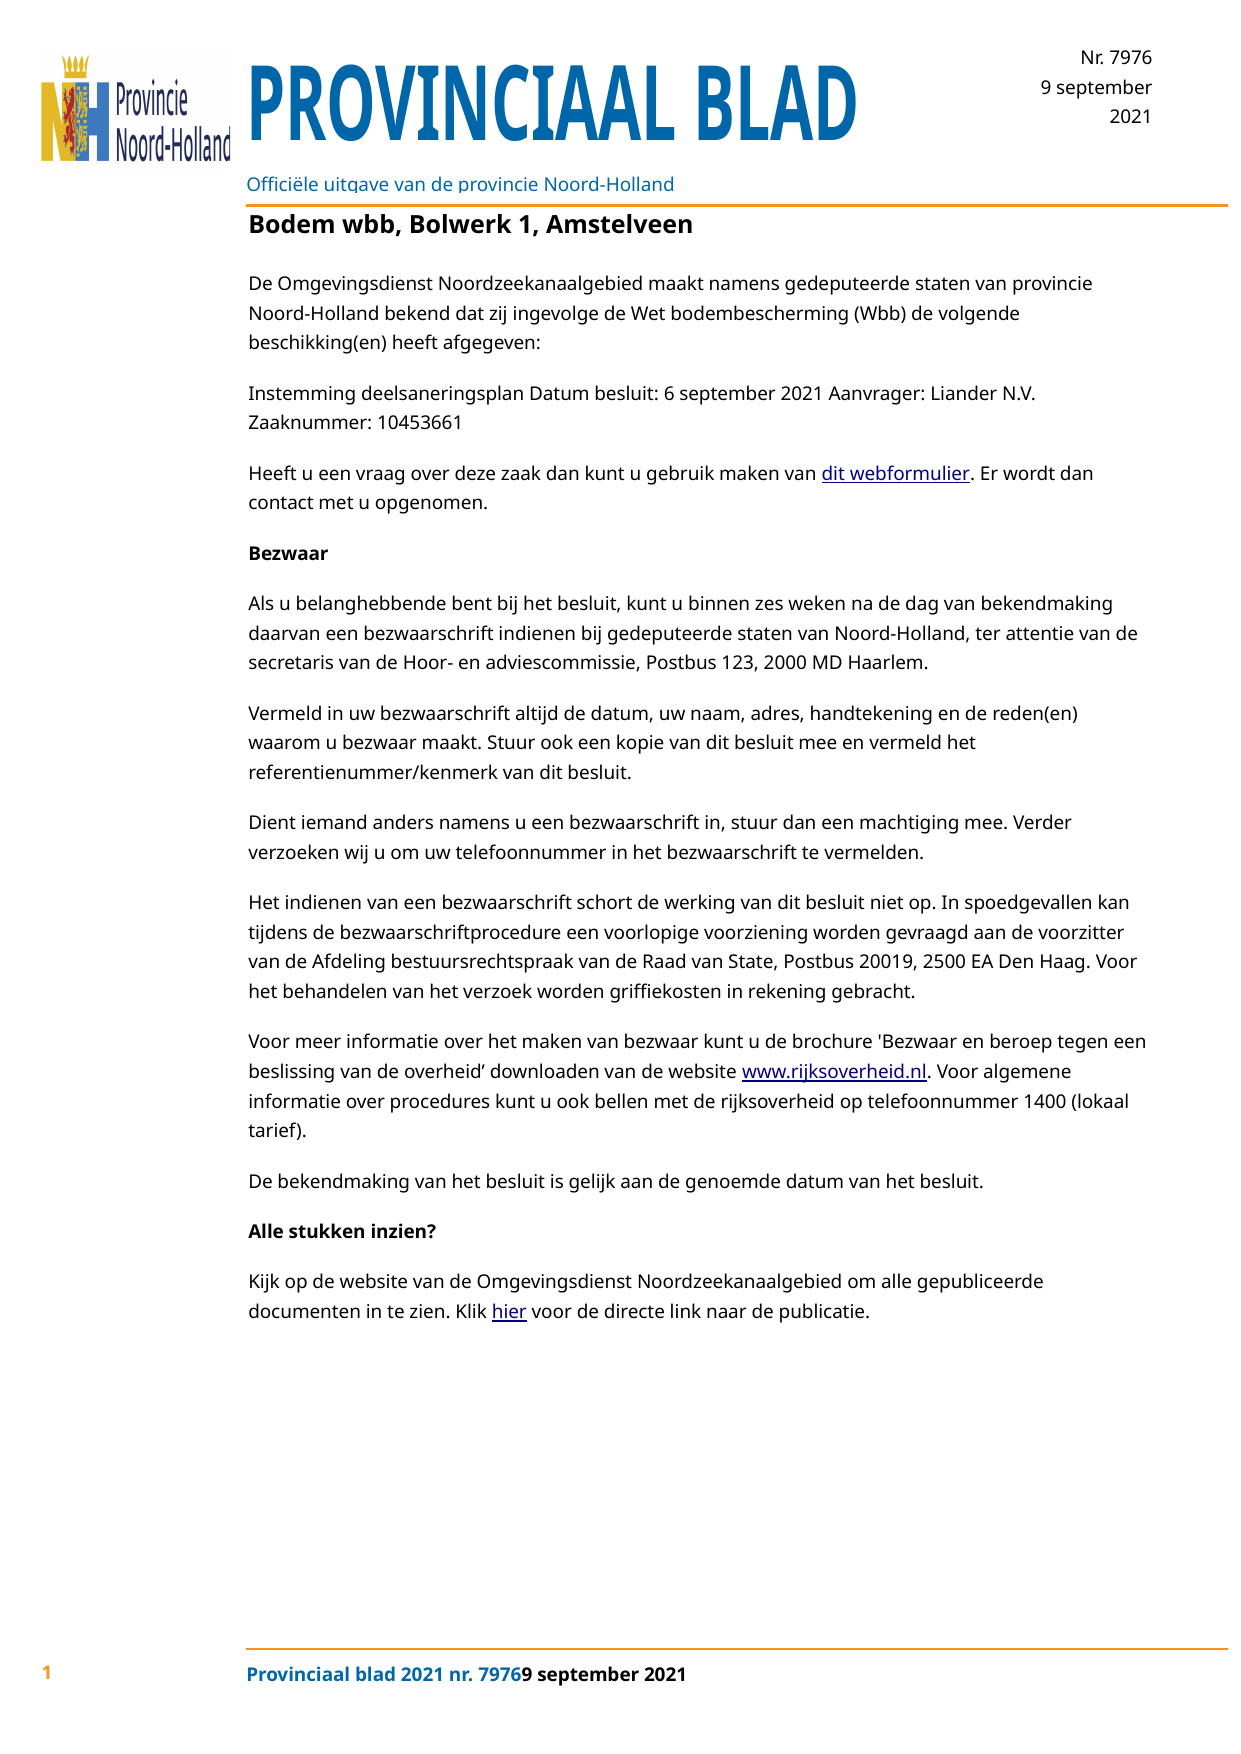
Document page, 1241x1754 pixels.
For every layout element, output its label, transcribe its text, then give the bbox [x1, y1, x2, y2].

text Dient iemand anders namens u een bezwaarschrift in, stuur dan een machtiging mee. Verder verzoeken wij u om uw telefoonnummer in het bezwaarschrift te vermelden. [248, 809, 1152, 865]
text Voor meer informatie over het maken van bezwaar kunt u de brochure 'Bezwaar en beroep tegen een beslissing van de overheid’ downloaden van de website www.rijksoverheid.nl. Voor algemene informatie over procedures kunt u ook bellen met de rijksoverheid op telefoonnummer 1400 (lokaal tarief). [248, 1029, 1152, 1143]
text Kijk op de website van de Omgevingsdienst Noordzeekanaalgebied om alle gepubliceerde documenten in te zien. Klik hier voor de directe link naar de publicatie. [248, 1269, 1152, 1324]
text Bodem wbb, Bolwerk 1, Amstelveen [248, 207, 1152, 241]
text Instemming deelsaneringsplan Datum besluit: 6 september 2021 Aanvrager: Liander N.V. Zaaknummer: 10453661 [248, 380, 1152, 435]
text Als u belanghebbende bent bij het besluit, kunt u binnen zes weken na de dag van bekendmaking daarvan een bezwaarschrift indienen bij gedeputeerde staten van Noord-Holland, ter attentie van de secretaris van de Hoor- en adviescommissie, Postbus 123, 2000 MD Haarlem. [248, 590, 1152, 675]
picture [41, 47, 231, 172]
text De Omgevingsdienst Noordzeekanaalgebied maakt namens gedeputeerde staten van provincie Noord-Holland bekend dat zij ingevolge de Wet bodembescherming (Wbb) de volgende beschikking(en) heeft afgegeven: [248, 270, 1152, 355]
text Het indienen van een bezwaarschrift schort de werking van dit besluit niet op. In spoedgevallen kan tijdens de bezwaarschriftprocedure een voorlopige voorziening worden gevraagd aan de voorzitter van de Afdeling bestuursrechtspraak van de Raad van State, Postbus 20019, 2500 EA Den Haag. Voor het behandelen van het verzoek worden griffiekosten in rekening gebracht. [248, 889, 1152, 1004]
text Heeft u een vraag over deze zaak dan kunt u gebruik maken van dit webformulier. Er wordt dan contact met u opgenomen. [248, 460, 1152, 515]
text Bezwaar [248, 540, 1152, 566]
text Vermeld in uw bezwaarschrift altijd de datum, uw naam, adres, handtekening en de reden(en) waarom u bezwaar maakt. Stuur ook een kopie van dit besluit mee en vermeld het referentienummer/kenmerk van dit besluit. [248, 700, 1152, 785]
text Alle stukken inzien? [248, 1218, 1152, 1244]
text De bekendmaking van het besluit is gelijk aan de genoemde datum van het besluit. [248, 1168, 1152, 1193]
